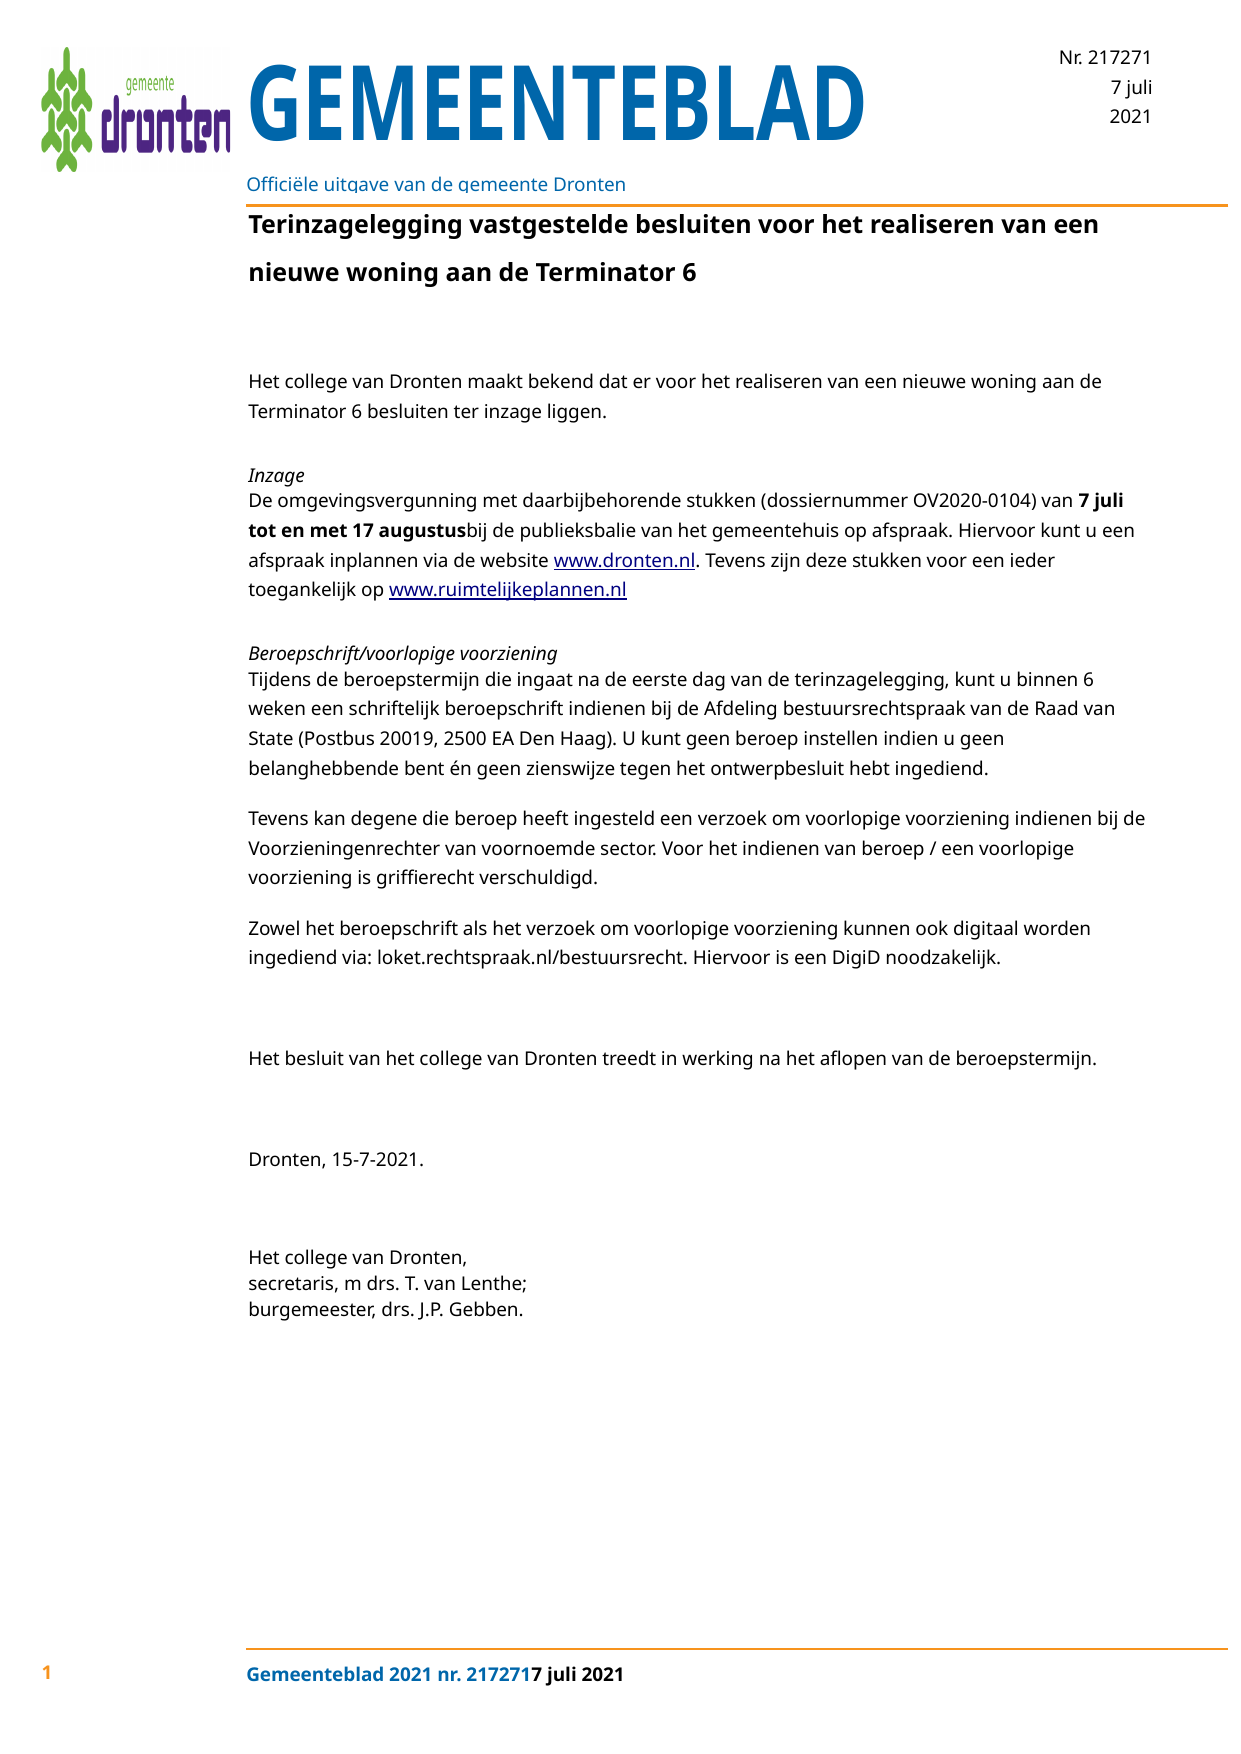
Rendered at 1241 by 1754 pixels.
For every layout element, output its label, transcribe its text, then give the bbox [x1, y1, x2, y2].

text Beroepschrift/voorlopige voorziening [248, 640, 1152, 666]
text burgemeester, drs. J.P. Gebben. [248, 1296, 1152, 1321]
text Tijdens de beroepstermijn die ingaat na de eerste dag van de terinzagelegging, kunt u binnen 6 weken een schriftelijk beroepschrift indienen bij de Afdeling bestuursrechtspraak van de Raad van State (Postbus 20019, 2500 EA Den Haag). U kunt geen beroep instellen indien u geen belanghebbende bent én geen zienswijze tegen het ontwerpbesluit hebt ingediend. [248, 666, 1152, 781]
text Terinzagelegging vastgestelde besluiten voor het realiseren van een nieuwe woning aan de Terminator 6 [248, 207, 1152, 288]
text secretaris, m drs. T. van Lenthe; [248, 1270, 1152, 1296]
text Het college van Dronten, [248, 1244, 1152, 1270]
text Inzage [248, 462, 1152, 488]
text Zowel het beroepschrift als het verzoek om voorlopige voorziening kunnen ook digitaal worden ingediend via: loket.rechtspraak.nl/bestuursrecht. Hiervoor is een DigiD noodzakelijk. [248, 915, 1152, 970]
text De omgevingsvergunning met daarbijbehorende stukken (dossiernummer OV2020-0104) van 7 juli tot en met 17 augustusbij de publieksbalie van het gemeentehuis op afspraak. Hiervoor kunt u een afspraak inplannen via de website www.dronten.nl. Tevens zijn deze stukken voor een ieder toegankelijk op www.ruimtelijkeplannen.nl [248, 488, 1152, 602]
text Het besluit van het college van Dronten treedt in werking na het aflopen van de beroepstermijn. [248, 1045, 1152, 1071]
picture [41, 47, 231, 172]
text Het college van Dronten maakt bekend dat er voor het realiseren van een nieuwe woning aan de Terminator 6 besluiten ter inzage liggen. [248, 368, 1152, 424]
text Dronten, 15-7-2021. [248, 1146, 1152, 1172]
text Tevens kan degene die beroep heeft ingesteld een verzoek om voorlopige voorziening indienen bij de Voorzieningenrechter van voornoemde sector. Voor het indienen van beroep / een voorlopige voorziening is griffierecht verschuldigd. [248, 805, 1152, 890]
